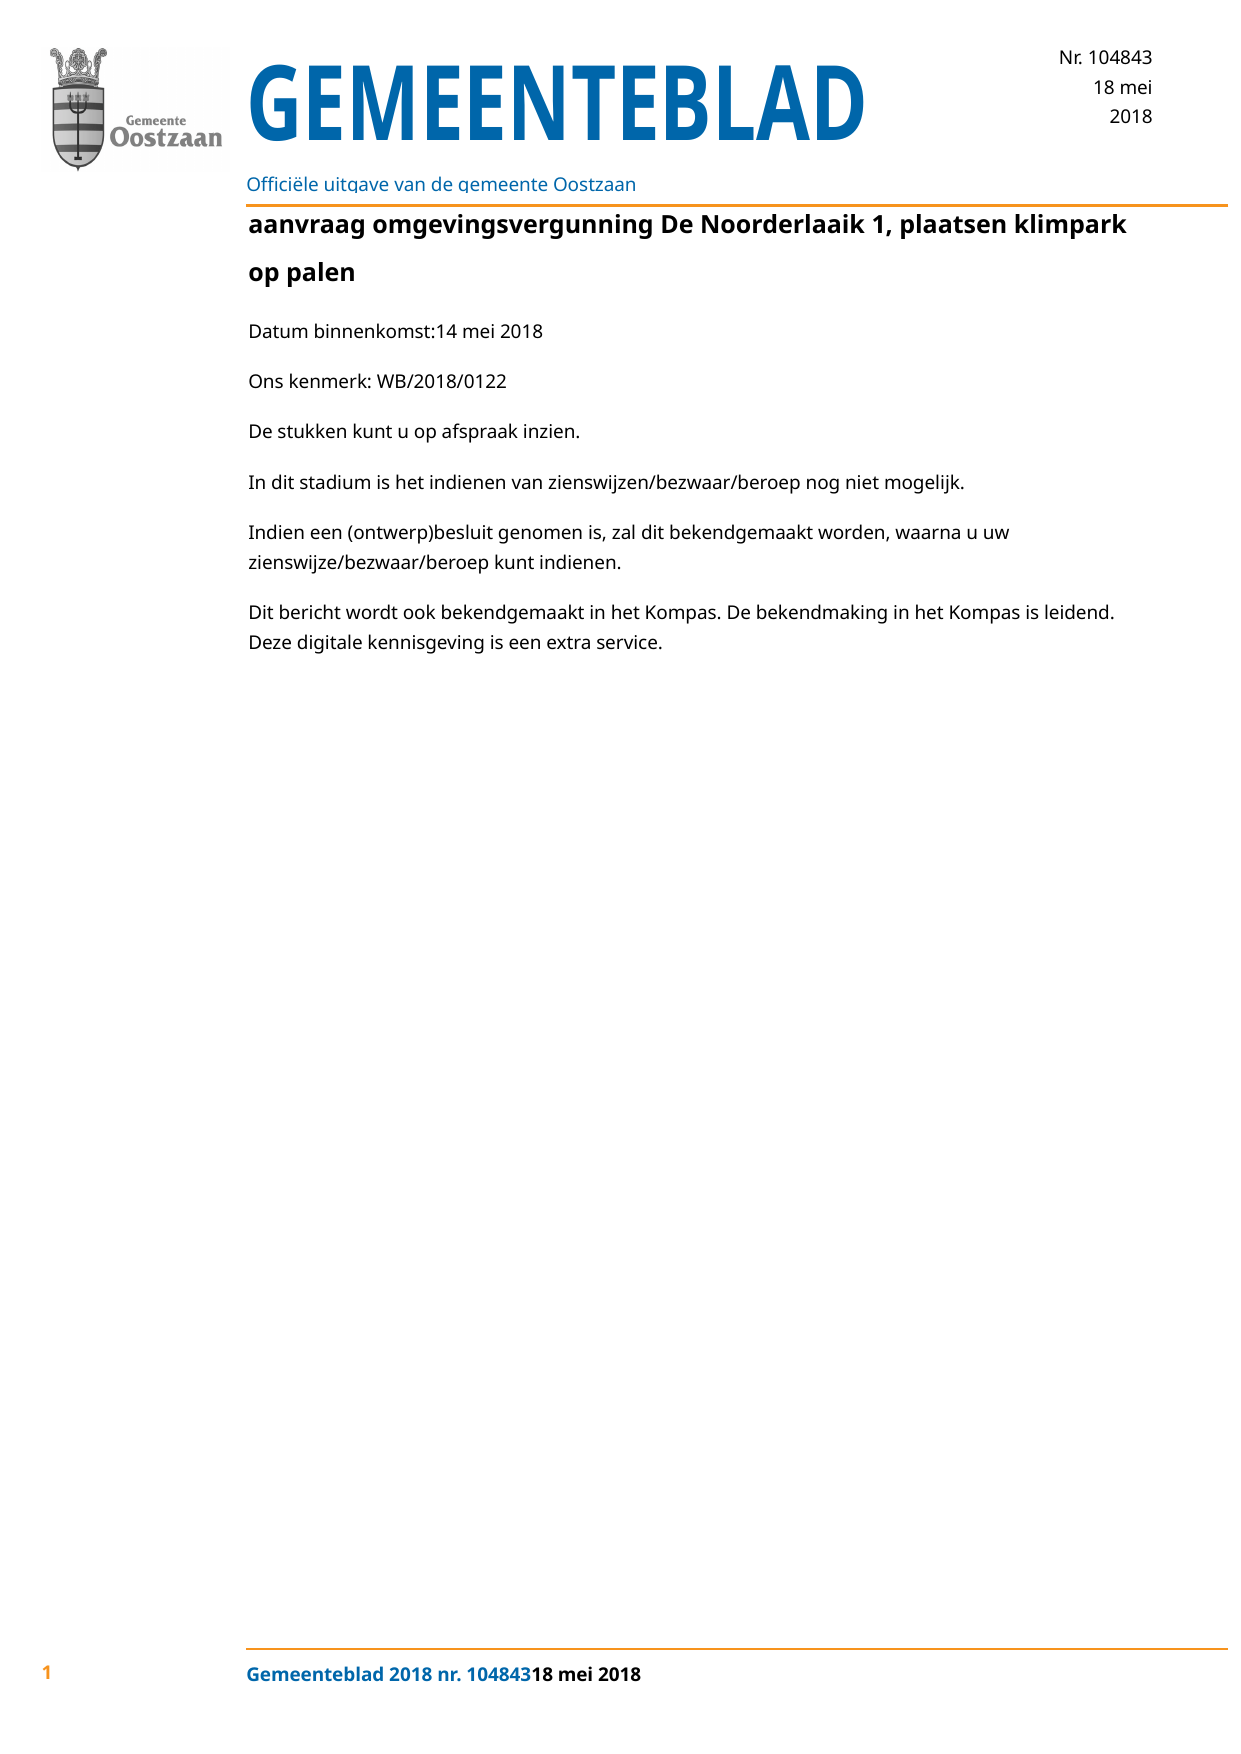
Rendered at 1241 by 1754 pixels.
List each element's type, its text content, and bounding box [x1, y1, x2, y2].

text In dit stadium is het indienen van zienswijzen/bezwaar/beroep nog niet mogelijk. [248, 469, 1152, 495]
picture [41, 47, 231, 172]
text Indien een (ontwerp)besluit genomen is, zal dit bekendgemaakt worden, waarna u uw zienswijze/bezwaar/beroep kunt indienen. [248, 519, 1152, 575]
text De stukken kunt u op afspraak inzien. [248, 419, 1152, 444]
text Dit bericht wordt ook bekendgemaakt in het Kompas. De bekendmaking in het Kompas is leidend. Deze digitale kennisgeving is een extra service. [248, 599, 1152, 655]
text aanvraag omgevingsvergunning De Noorderlaaik 1, plaatsen klimpark op palen [248, 207, 1152, 288]
text Ons kenmerk: WB/2018/0122 [248, 368, 1152, 394]
text Datum binnenkomst:14 mei 2018 [248, 318, 1152, 344]
